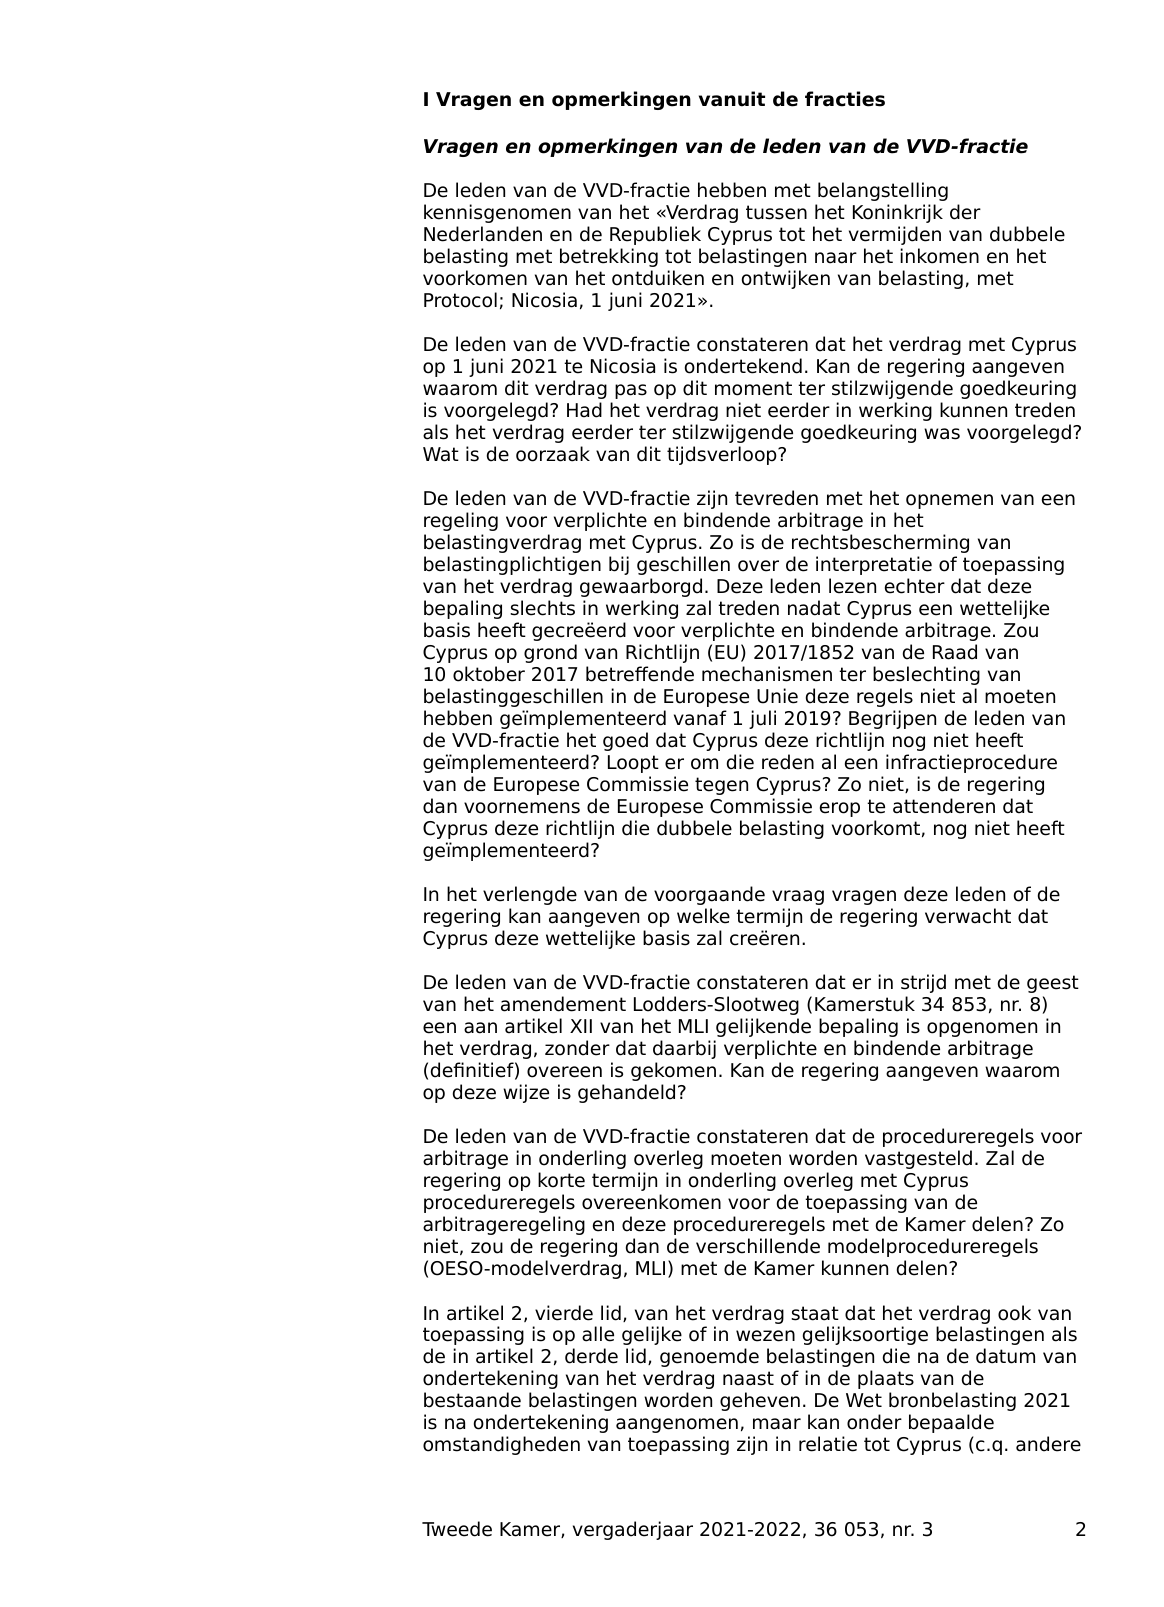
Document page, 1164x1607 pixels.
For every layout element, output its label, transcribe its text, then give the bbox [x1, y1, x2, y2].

text De leden van de VVD-fractie zijn tevreden met het opnemen van een regeling voor verplichte en bindende arbitrage in het belastingverdrag met Cyprus. Zo is de rechtsbescherming van belastingplichtigen bij geschillen over de interpretatie of toepassing van het verdrag gewaarborgd. Deze leden lezen echter dat deze bepaling slechts in werking zal treden nadat Cyprus een wettelijke basis heeft gecreëerd voor verplichte en bindende arbitrage. Zou Cyprus op grond van Richtlijn (EU) 2017/1852 van de Raad van 10 oktober 2017 betreffende mechanismen ter beslechting van belastinggeschillen in de Europese Unie deze regels niet al moeten hebben geïmplementeerd vanaf 1 juli 2019? Begrijpen de leden van de VVD-fractie het goed dat Cyprus deze richtlijn nog niet heeft geïmplementeerd? Loopt er om die reden al een infractieprocedure van de Europese Commissie tegen Cyprus? Zo niet, is de regering dan voornemens de Europese Commissie erop te attenderen dat Cyprus deze richtlijn die dubbele belasting voorkomt, nog niet heeft geïmplementeerd? [422, 488, 1087, 862]
subtitle Vragen en opmerkingen van de leden van de VVD-fractie [422, 136, 1087, 158]
text In artikel 2, vierde lid, van het verdrag staat dat het verdrag ook van toepassing is op alle gelijke of in wezen gelijksoortige belastingen als de in artikel 2, derde lid, genoemde belastingen die na de datum van ondertekening van het verdrag naast of in de plaats van de bestaande belastingen worden geheven. De Wet bronbelasting 2021 is na ondertekening aangenomen, maar kan onder bepaalde omstandigheden van toepassing zijn in relatie tot Cyprus (c.q. andere [422, 1302, 1087, 1456]
text De leden van de VVD-fractie constateren dat het verdrag met Cyprus op 1 juni 2021 te Nicosia is ondertekend. Kan de regering aangeven waarom dit verdrag pas op dit moment ter stilzwijgende goedkeuring is voorgelegd? Had het verdrag niet eerder in werking kunnen treden als het verdrag eerder ter stilzwijgende goedkeuring was voorgelegd? Wat is de oorzaak van dit tijdsverloop? [422, 334, 1087, 466]
text De leden van de VVD-fractie constateren dat de procedureregels voor arbitrage in onderling overleg moeten worden vastgesteld. Zal de regering op korte termijn in onderling overleg met Cyprus procedureregels overeenkomen voor de toepassing van de arbitrageregeling en deze procedureregels met de Kamer delen? Zo niet, zou de regering dan de verschillende modelprocedureregels (OESO-modelverdrag, MLI) met de Kamer kunnen delen? [422, 1126, 1087, 1280]
text De leden van de VVD-fractie constateren dat er in strijd met de geest van het amendement Lodders-Slootweg (Kamerstuk 34 853, nr. 8) een aan artikel XII van het MLI gelijkende bepaling is opgenomen in het verdrag, zonder dat daarbij verplichte en bindende arbitrage (definitief) overeen is gekomen. Kan de regering aangeven waarom op deze wijze is gehandeld? [422, 972, 1087, 1104]
text In het verlengde van de voorgaande vraag vragen deze leden of de regering kan aangeven op welke termijn de regering verwacht dat Cyprus deze wettelijke basis zal creëren. [422, 884, 1087, 950]
text De leden van de VVD-fractie hebben met belangstelling kennisgenomen van het «Verdrag tussen het Koninkrijk der Nederlanden en de Republiek Cyprus tot het vermijden van dubbele belasting met betrekking tot belastingen naar het inkomen en het voorkomen van het ontduiken en ontwijken van belasting, met Protocol; Nicosia, 1 juni 2021». [422, 180, 1087, 312]
subtitle I Vragen en opmerkingen vanuit de fracties [422, 89, 1087, 111]
